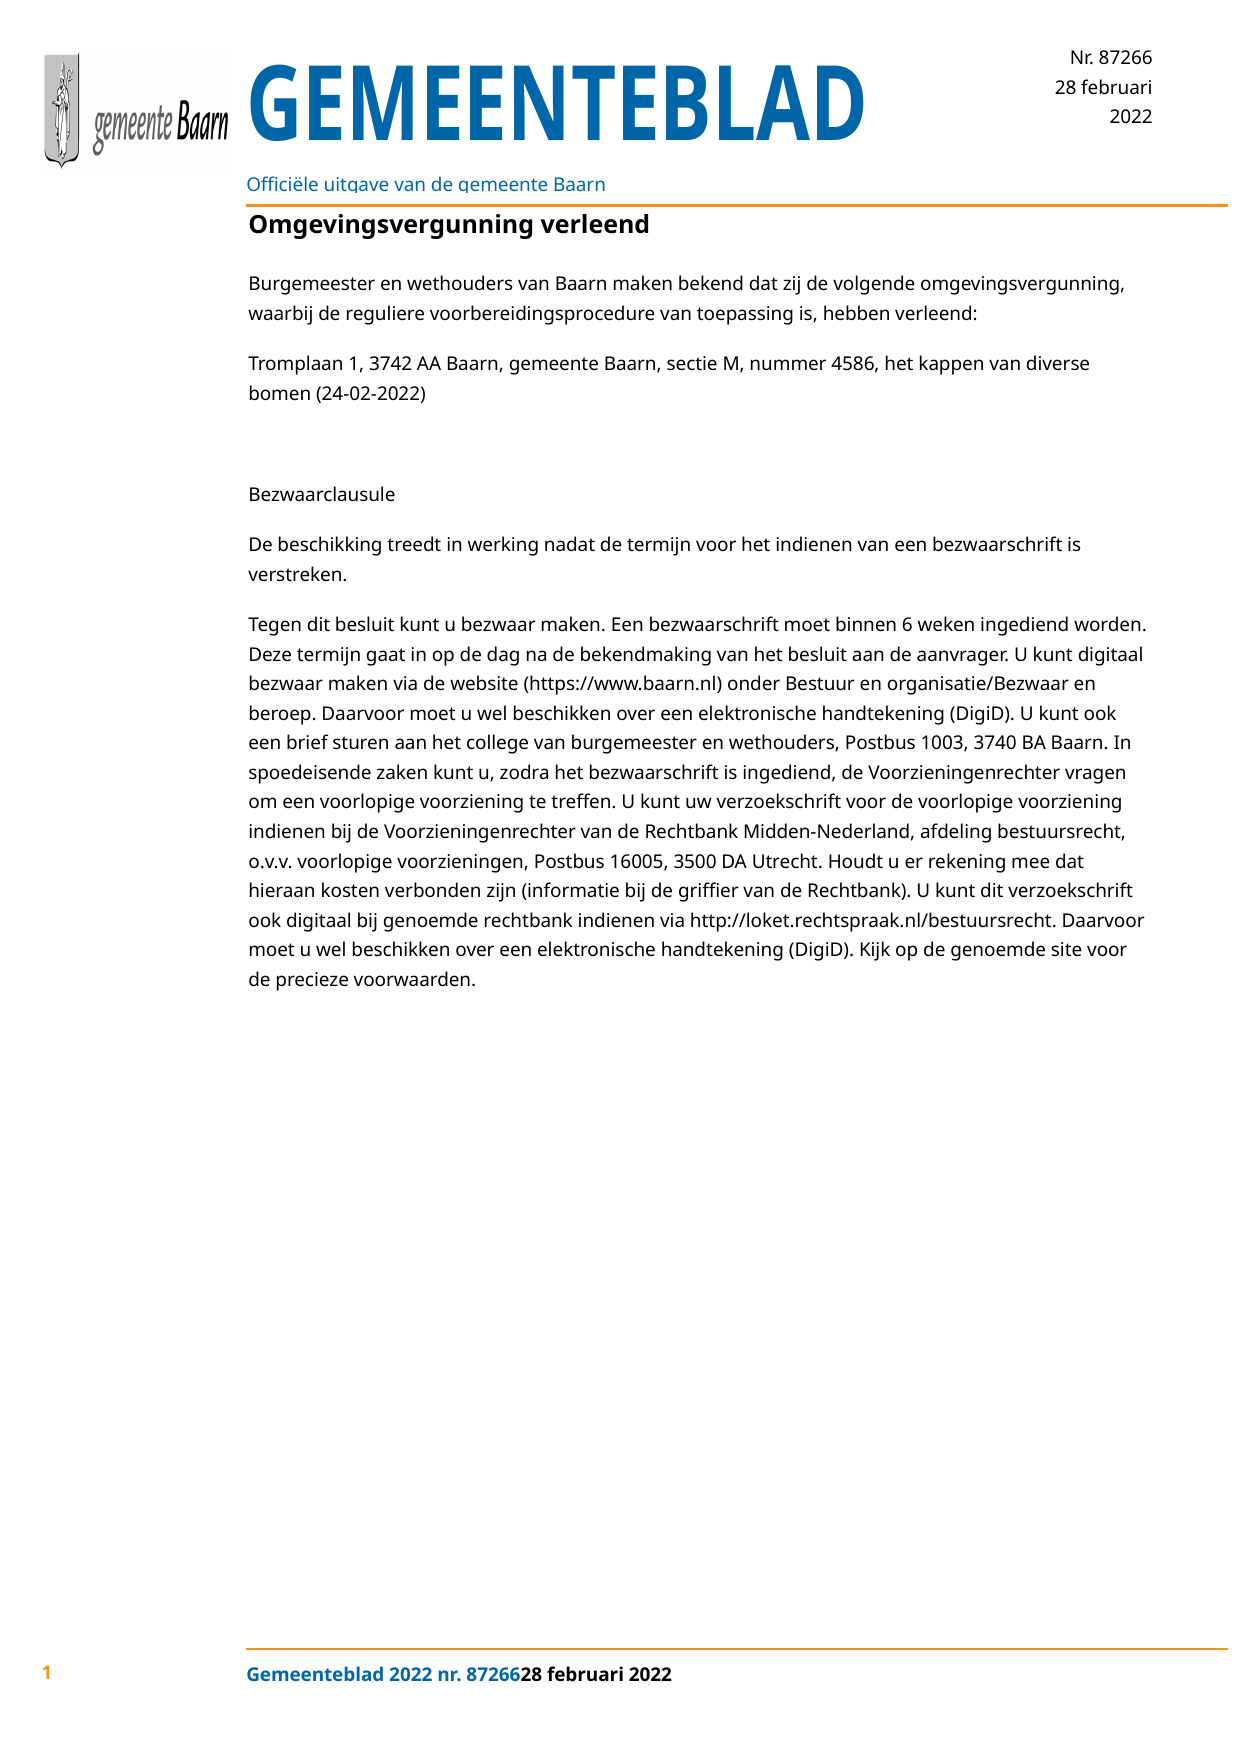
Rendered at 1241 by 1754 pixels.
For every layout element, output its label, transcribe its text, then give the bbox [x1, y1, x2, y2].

text Tromplaan 1, 3742 AA Baarn, gemeente Baarn, sectie M, nummer 4586, het kappen van diverse bomen (24-02-2022) [248, 350, 1152, 406]
text Bezwaarclausule [248, 481, 1152, 506]
text Omgevingsvergunning verleend [248, 207, 1152, 241]
text De beschikking treedt in werking nadat de termijn voor het indienen van een bezwaarschrift is verstreken. [248, 531, 1152, 586]
text Tegen dit besluit kunt u bezwaar maken. Een bezwaarschrift moet binnen 6 weken ingediend worden. Deze termijn gaat in op de dag na de bekendmaking van het besluit aan de aanvrager. U kunt digitaal bezwaar maken via de website (https://www.baarn.nl) onder Bestuur en organisatie/Bezwaar en beroep. Daarvoor moet u wel beschikken over een elektronische handtekening (DigiD). U kunt ook een brief sturen aan het college van burgemeester en wethouders, Postbus 1003, 3740 BA Baarn. In spoedeisende zaken kunt u, zodra het bezwaarschrift is ingediend, de Voorzieningenrechter vragen om een voorlopige voorziening te treffen. U kunt uw verzoekschrift voor de voorlopige voorziening indienen bij de Voorzieningenrechter van de Rechtbank Midden-Nederland, afdeling bestuursrecht, o.v.v. voorlopige voorzieningen, Postbus 16005, 3500 DA Utrecht. Houdt u er rekening mee dat hieraan kosten verbonden zijn (informatie bij de griffier van de Rechtbank). U kunt dit verzoekschrift ook digitaal bij genoemde rechtbank indienen via http://loket.rechtspraak.nl/bestuursrecht. Daarvoor moet u wel beschikken over een elektronische handtekening (DigiD). Kijk op de genoemde site voor de precieze voorwaarden. [248, 611, 1152, 992]
text Burgemeester en wethouders van Baarn maken bekend dat zij de volgende omgevingsvergunning, waarbij de reguliere voorbereidingsprocedure van toepassing is, hebben verleend: [248, 270, 1152, 326]
picture [41, 47, 231, 172]
